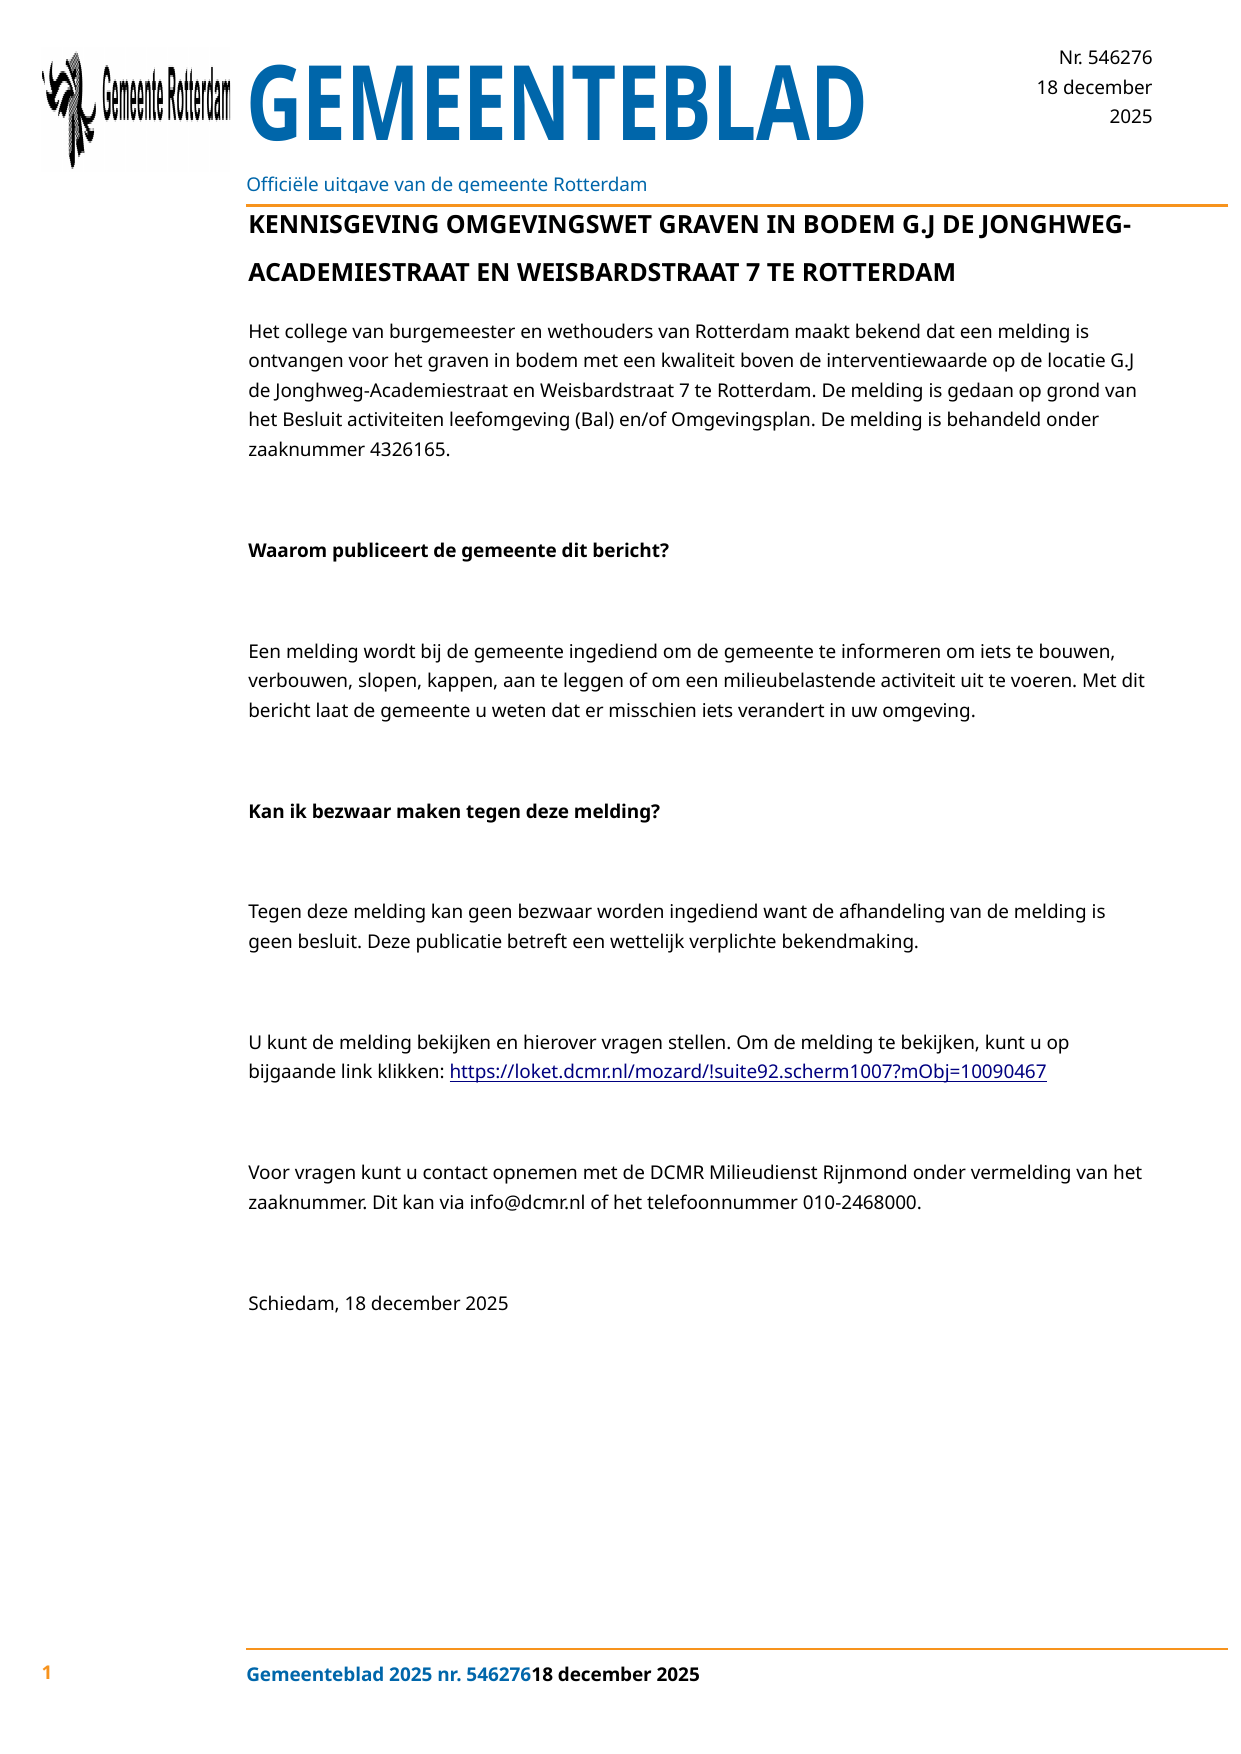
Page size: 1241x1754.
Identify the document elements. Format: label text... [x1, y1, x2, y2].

text Voor vragen kunt u contact opnemen met de DCMR Milieudienst Rijnmond onder vermelding van het zaaknummer. Dit kan via info@dcmr.nl of het telefoonnummer 010‑2468000. [248, 1159, 1152, 1215]
text KENNISGEVING OMGEVINGSWET GRAVEN IN BODEM G.J DE JONGHWEG-ACADEMIESTRAAT EN WEISBARDSTRAAT 7 TE ROTTERDAM [248, 207, 1152, 288]
picture [41, 47, 231, 172]
text Waarom publiceert de gemeente dit bericht? [248, 537, 1152, 563]
text U kunt de melding bekijken en hierover vragen stellen. Om de melding te bekijken, kunt u op bijgaande link klikken: https://loket.dcmr.nl/mozard/!suite92.scherm1007?mObj=10090467 [248, 1029, 1152, 1084]
text Het college van burgemeester en wethouders van Rotterdam maakt bekend dat een melding is ontvangen voor het graven in bodem met een kwaliteit boven de interventiewaarde op de locatie G.J de Jonghweg-Academiestraat en Weisbardstraat 7 te Rotterdam. De melding is gedaan op grond van het Besluit activiteiten leefomgeving (Bal) en/of Omgevingsplan. De melding is behandeld onder zaaknummer 4326165. [248, 318, 1152, 462]
text Schiedam, 18 december 2025 [248, 1290, 1152, 1316]
text Kan ik bezwaar maken tegen deze melding? [248, 798, 1152, 824]
text Een melding wordt bij de gemeente ingediend om de gemeente te informeren om iets te bouwen, verbouwen, slopen, kappen, aan te leggen of om een milieubelastende activiteit uit te voeren. Met dit bericht laat de gemeente u weten dat er misschien iets verandert in uw omgeving. [248, 638, 1152, 723]
text Tegen deze melding kan geen bezwaar worden ingediend want de afhandeling van de melding is geen besluit. Deze publicatie betreft een wettelijk verplichte bekendmaking. [248, 899, 1152, 954]
